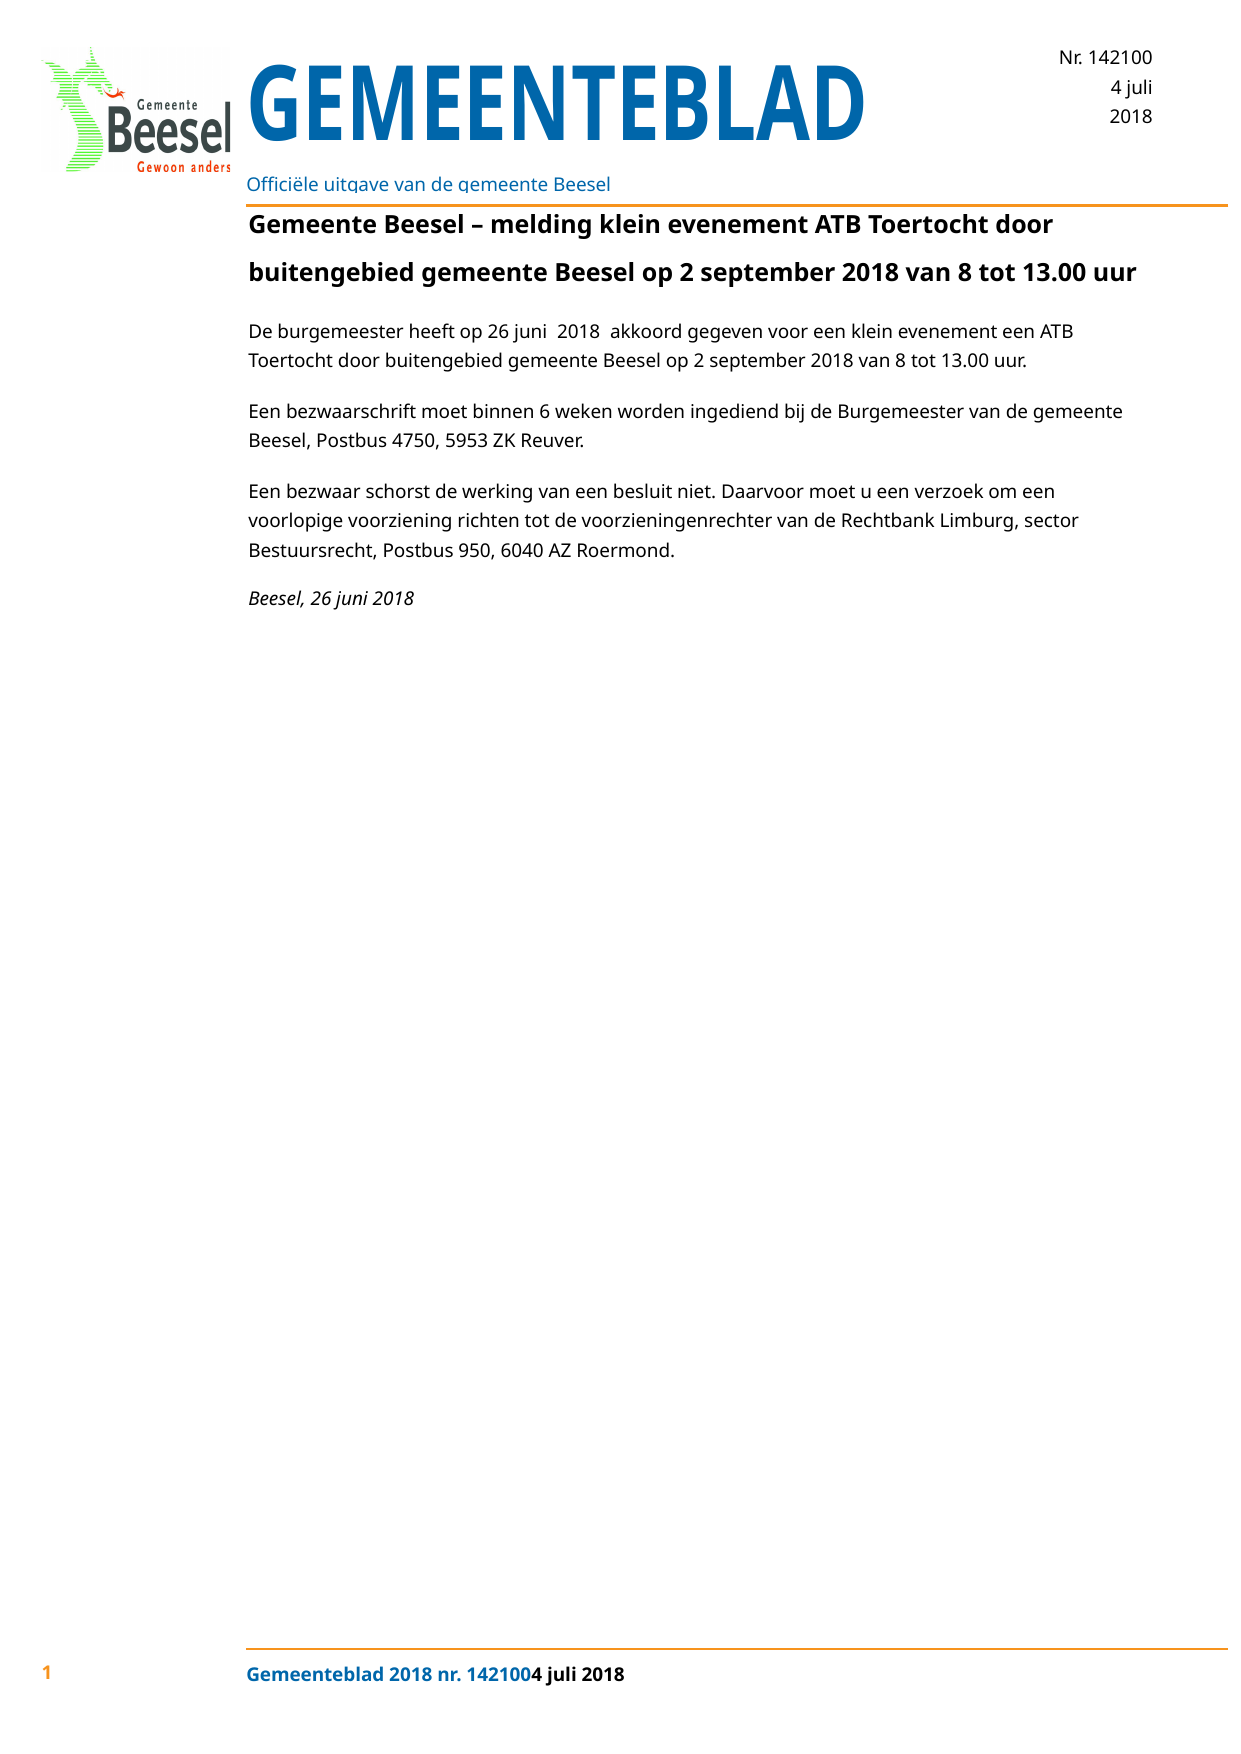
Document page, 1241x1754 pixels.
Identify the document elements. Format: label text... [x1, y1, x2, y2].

text Beesel, 26 juni 2018 [248, 585, 1152, 611]
text Een bezwaar schorst de werking van een besluit niet. Daarvoor moet u een verzoek om een voorlopige voorziening richten tot de voorzieningenrechter van de Rechtbank Limburg, sector Bestuursrecht, Postbus 950, 6040 AZ Roermond. [248, 478, 1152, 563]
text Gemeente Beesel – melding klein evenement ATB Toertocht door buitengebied gemeente Beesel op 2 september 2018 van 8 tot 13.00 uur [248, 207, 1152, 288]
text De burgemeester heeft op 26 juni 2018 akkoord gegeven voor een klein evenement een ATB Toertocht door buitengebied gemeente Beesel op 2 september 2018 van 8 tot 13.00 uur. [248, 318, 1152, 373]
picture [41, 47, 231, 172]
text Een bezwaarschrift moet binnen 6 weken worden ingediend bij de Burgemeester van de gemeente Beesel, Postbus 4750, 5953 ZK Reuver. [248, 398, 1152, 453]
